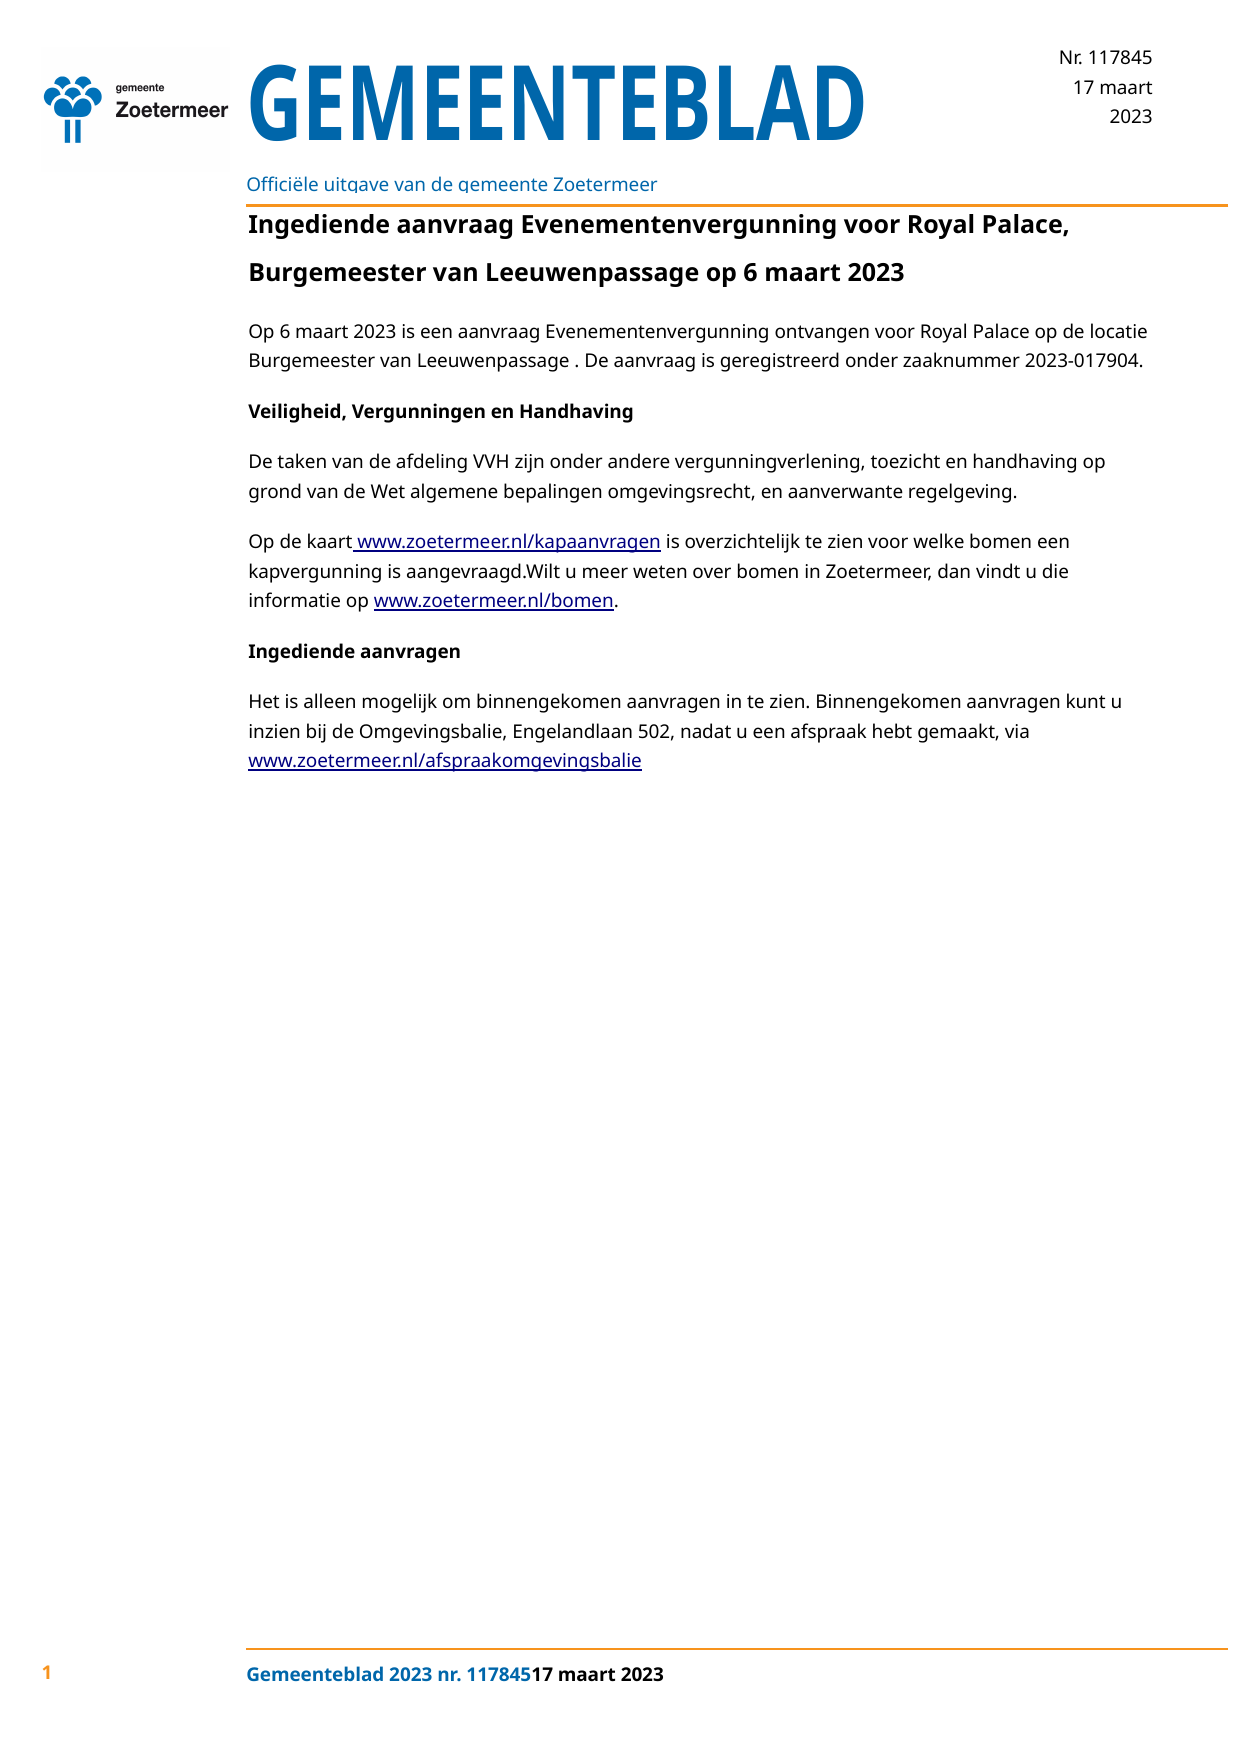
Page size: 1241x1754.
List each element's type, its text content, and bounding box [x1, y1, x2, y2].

picture [41, 47, 231, 172]
text Ingediende aanvraag Evenementenvergunning voor Royal Palace, Burgemeester van Leeuwenpassage op 6 maart 2023 [248, 207, 1152, 288]
text Op de kaart www.zoetermeer.nl/kapaanvragen is overzichtelijk te zien voor welke bomen een kapvergunning is aangevraagd.Wilt u meer weten over bomen in Zoetermeer, dan vindt u die informatie op www.zoetermeer.nl/bomen. [248, 528, 1152, 613]
text De taken van de afdeling VVH zijn onder andere vergunningverlening, toezicht en handhaving op grond van de Wet algemene bepalingen omgevingsrecht, en aanverwante regelgeving. [248, 448, 1152, 504]
text Op 6 maart 2023 is een aanvraag Evenementenvergunning ontvangen voor Royal Palace op de locatie Burgemeester van Leeuwenpassage . De aanvraag is geregistreerd onder zaaknummer 2023-017904. [248, 318, 1152, 373]
text Het is alleen mogelijk om binnengekomen aanvragen in te zien. Binnengekomen aanvragen kunt u inzien bij de Omgevingsbalie, Engelandlaan 502, nadat u een afspraak hebt gemaakt, via www.zoetermeer.nl/afspraakomgevingsbalie [248, 688, 1152, 773]
text Ingediende aanvragen [248, 638, 1152, 664]
text Veiligheid, Vergunningen en Handhaving [248, 398, 1152, 424]
